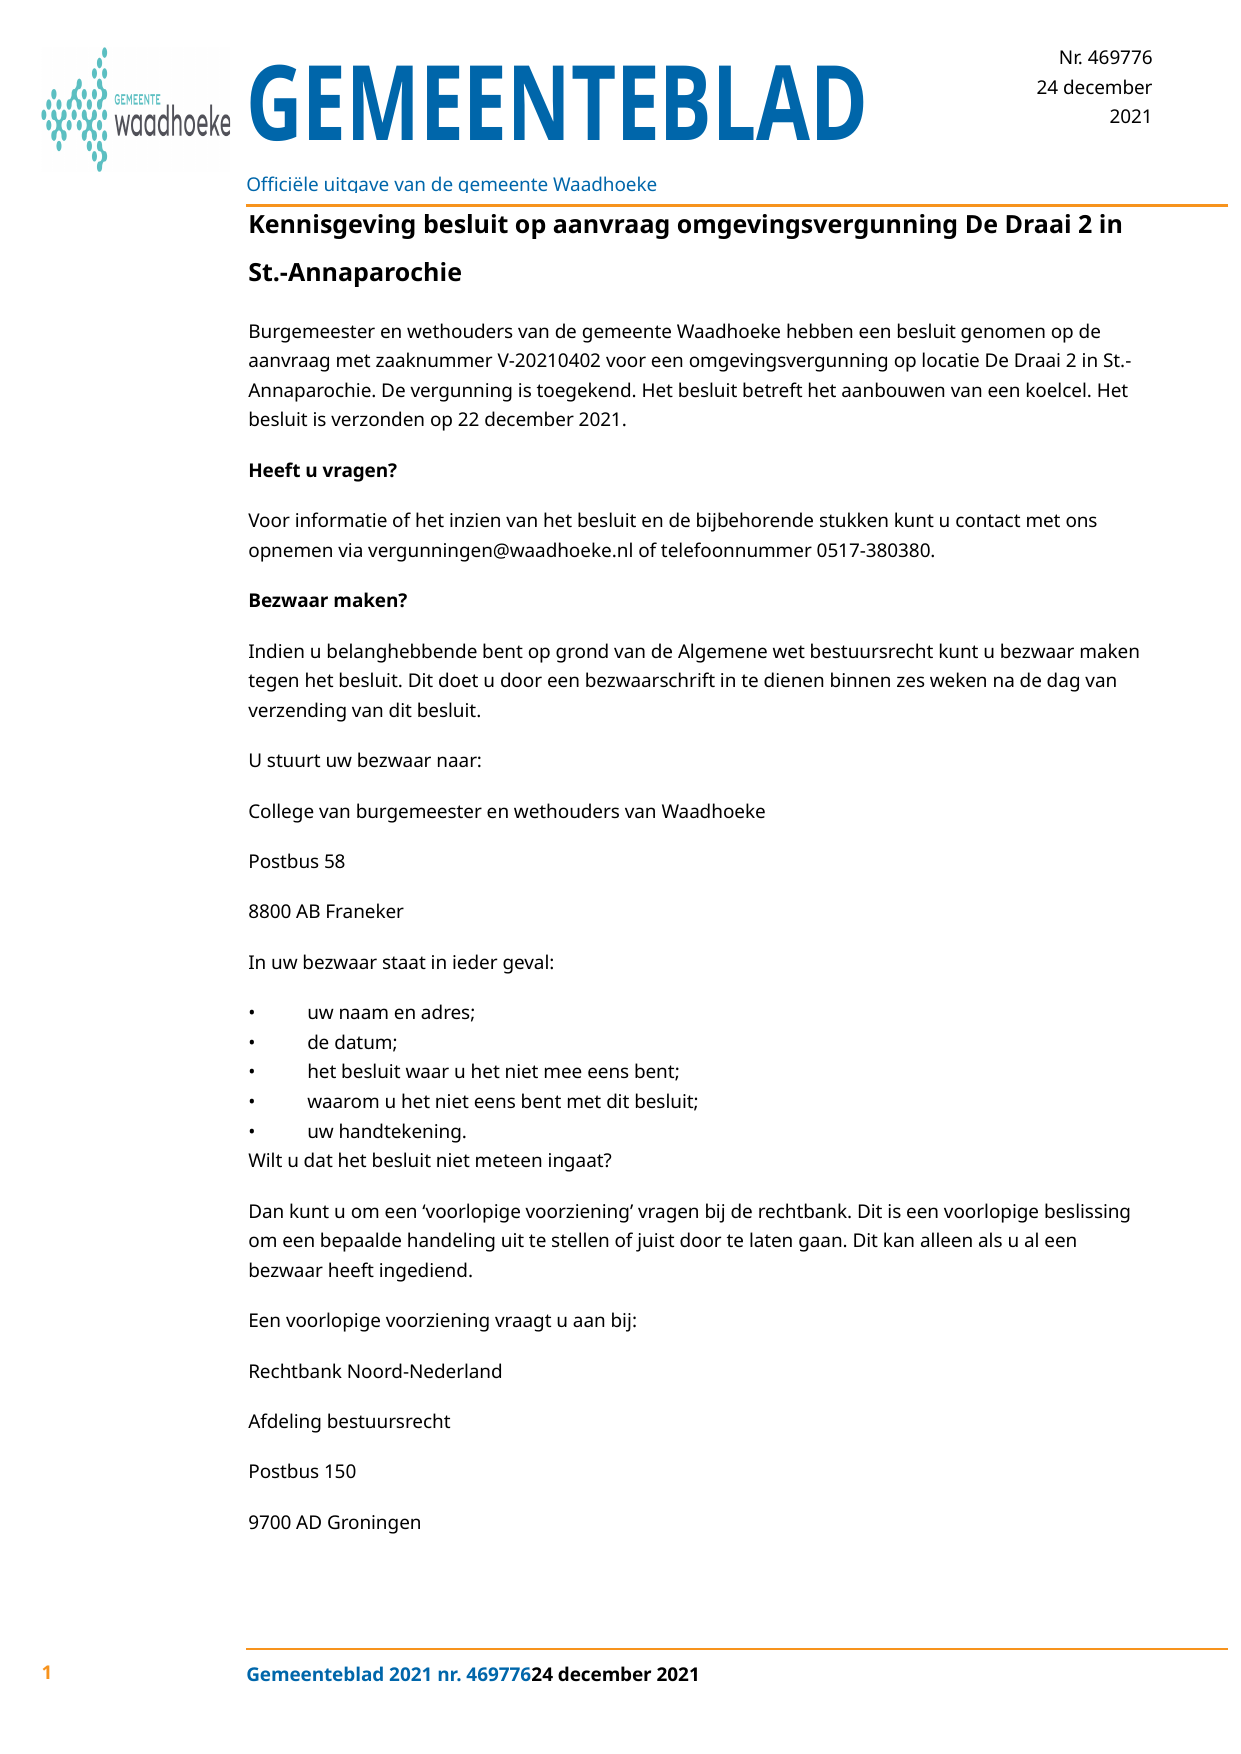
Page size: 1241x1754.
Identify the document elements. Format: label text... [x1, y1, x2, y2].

text Dan kunt u om een ‘voorlopige voorziening’ vragen bij de rechtbank. Dit is een voorlopige beslissing om een bepaalde handeling uit te stellen of juist door te laten gaan. Dit kan alleen als u al een bezwaar heeft ingediend. [248, 1198, 1152, 1283]
text Heeft u vragen? [248, 457, 1152, 483]
text Wilt u dat het besluit niet meteen ingaat? [248, 1147, 1152, 1173]
list uw handtekening. [248, 1118, 1152, 1144]
text 8800 AB Franeker [248, 899, 1152, 924]
text Postbus 150 [248, 1459, 1152, 1484]
list waarom u het niet eens bent met dit besluit; [248, 1088, 1152, 1114]
list het besluit waar u het niet mee eens bent; [248, 1059, 1152, 1084]
list de datum; [248, 1029, 1152, 1055]
text Een voorlopige voorziening vraagt u aan bij: [248, 1307, 1152, 1333]
text Afdeling bestuursrecht [248, 1408, 1152, 1434]
text In uw bezwaar staat in ieder geval: [248, 949, 1152, 975]
text College van burgemeester en wethouders van Waadhoeke [248, 798, 1152, 824]
picture [41, 47, 231, 172]
list uw naam en adres; [248, 999, 1152, 1025]
text Bezwaar maken? [248, 587, 1152, 613]
text Burgemeester en wethouders van de gemeente Waadhoeke hebben een besluit genomen op de aanvraag met zaaknummer V-20210402 voor een omgevingsvergunning op locatie De Draai 2 in St.-Annaparochie. De vergunning is toegekend. Het besluit betreft het aanbouwen van een koelcel. Het besluit is verzonden op 22 december 2021. [248, 318, 1152, 432]
text U stuurt uw bezwaar naar: [248, 747, 1152, 773]
text Kennisgeving besluit op aanvraag omgevingsvergunning De Draai 2 in St.-Annaparochie [248, 207, 1152, 288]
text Indien u belanghebbende bent op grond van de Algemene wet bestuursrecht kunt u bezwaar maken tegen het besluit. Dit doet u door een bezwaarschrift in te dienen binnen zes weken na de dag van verzending van dit besluit. [248, 638, 1152, 723]
text 9700 AD Groningen [248, 1509, 1152, 1535]
text Postbus 58 [248, 848, 1152, 874]
text Rechtbank Noord-Nederland [248, 1358, 1152, 1384]
text Voor informatie of het inzien van het besluit en de bijbehorende stukken kunt u contact met ons opnemen via vergunningen@waadhoeke.nl of telefoonnummer 0517-380380. [248, 507, 1152, 563]
